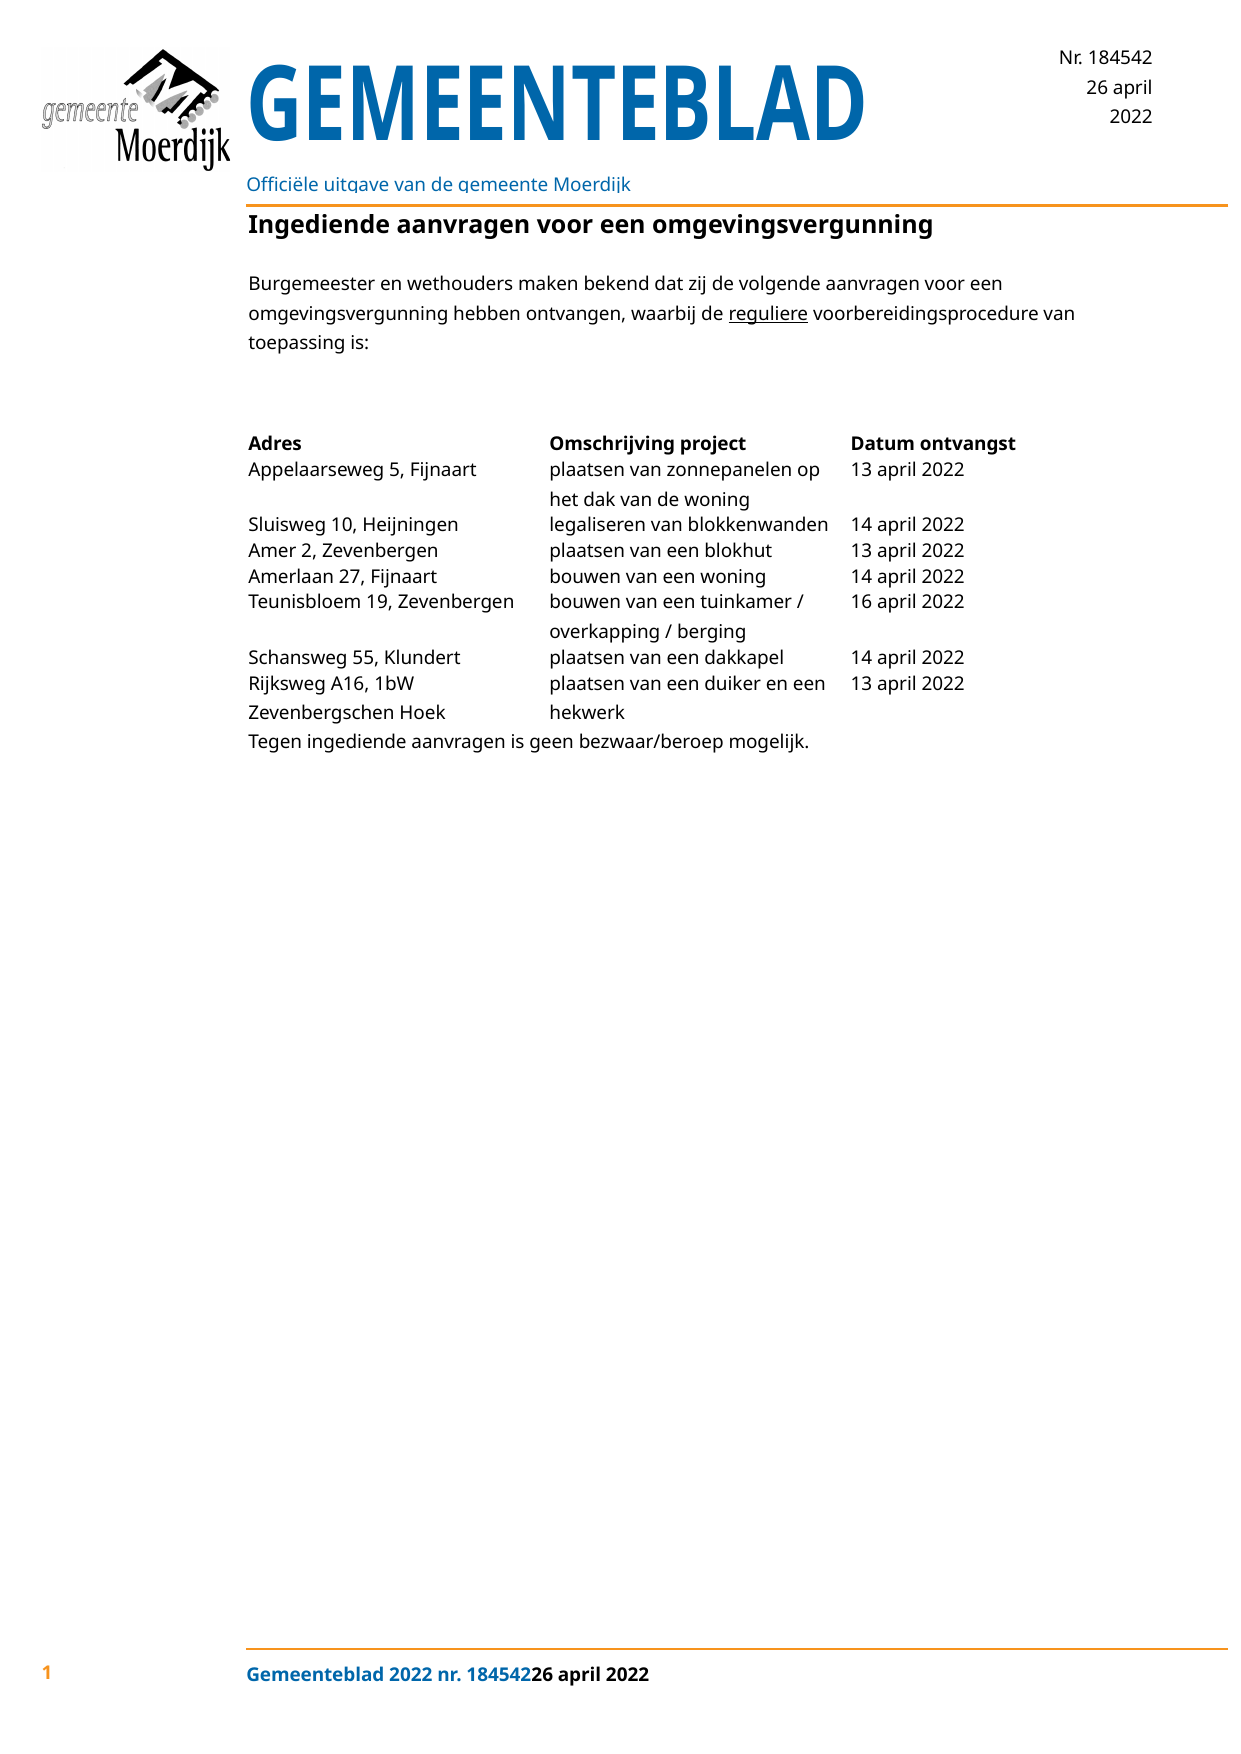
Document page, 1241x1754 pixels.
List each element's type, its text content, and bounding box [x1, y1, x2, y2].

table_cell bouwen van een tuinkamer / overkapping / berging [549, 589, 850, 644]
table_cell 13 april 2022 [850, 456, 1152, 511]
table_header Datum ontvangst [850, 430, 1152, 456]
table_cell Appelaarseweg 5, Fijnaart [248, 456, 549, 511]
table_cell plaatsen van een duiker en een hekwerk [549, 670, 850, 725]
text Tegen ingediende aanvragen is geen bezwaar/beroep mogelijk. [248, 728, 1152, 754]
table_cell bouwen van een woning [549, 563, 850, 589]
table_cell 13 april 2022 [850, 670, 1152, 725]
picture [41, 47, 231, 172]
table_cell 14 april 2022 [850, 563, 1152, 589]
table_cell Sluisweg 10, Heijningen [248, 511, 549, 537]
table_cell Amer 2, Zevenbergen [248, 537, 549, 563]
text Ingediende aanvragen voor een omgevingsvergunning [248, 207, 1152, 241]
table_cell Amerlaan 27, Fijnaart [248, 563, 549, 589]
table_cell Teunisbloem 19, Zevenbergen [248, 589, 549, 644]
table_cell legaliseren van blokkenwanden [549, 511, 850, 537]
table_header Omschrijving project [549, 430, 850, 456]
table_header Adres [248, 430, 549, 456]
table_cell Rijksweg A16, 1bW Zevenbergschen Hoek [248, 670, 549, 725]
text Burgemeester en wethouders maken bekend dat zij de volgende aanvragen voor een omgevingsvergunning hebben ontvangen, waarbij de reguliere voorbereidingsprocedure van toepassing is: [248, 270, 1152, 355]
table_cell plaatsen van zonnepanelen op het dak van de woning [549, 456, 850, 511]
table_cell Schansweg 55, Klundert [248, 644, 549, 670]
table_cell 16 april 2022 [850, 589, 1152, 644]
table_cell 14 april 2022 [850, 644, 1152, 670]
table_cell 14 april 2022 [850, 511, 1152, 537]
table_cell plaatsen van een blokhut [549, 537, 850, 563]
table_cell plaatsen van een dakkapel [549, 644, 850, 670]
table_cell 13 april 2022 [850, 537, 1152, 563]
